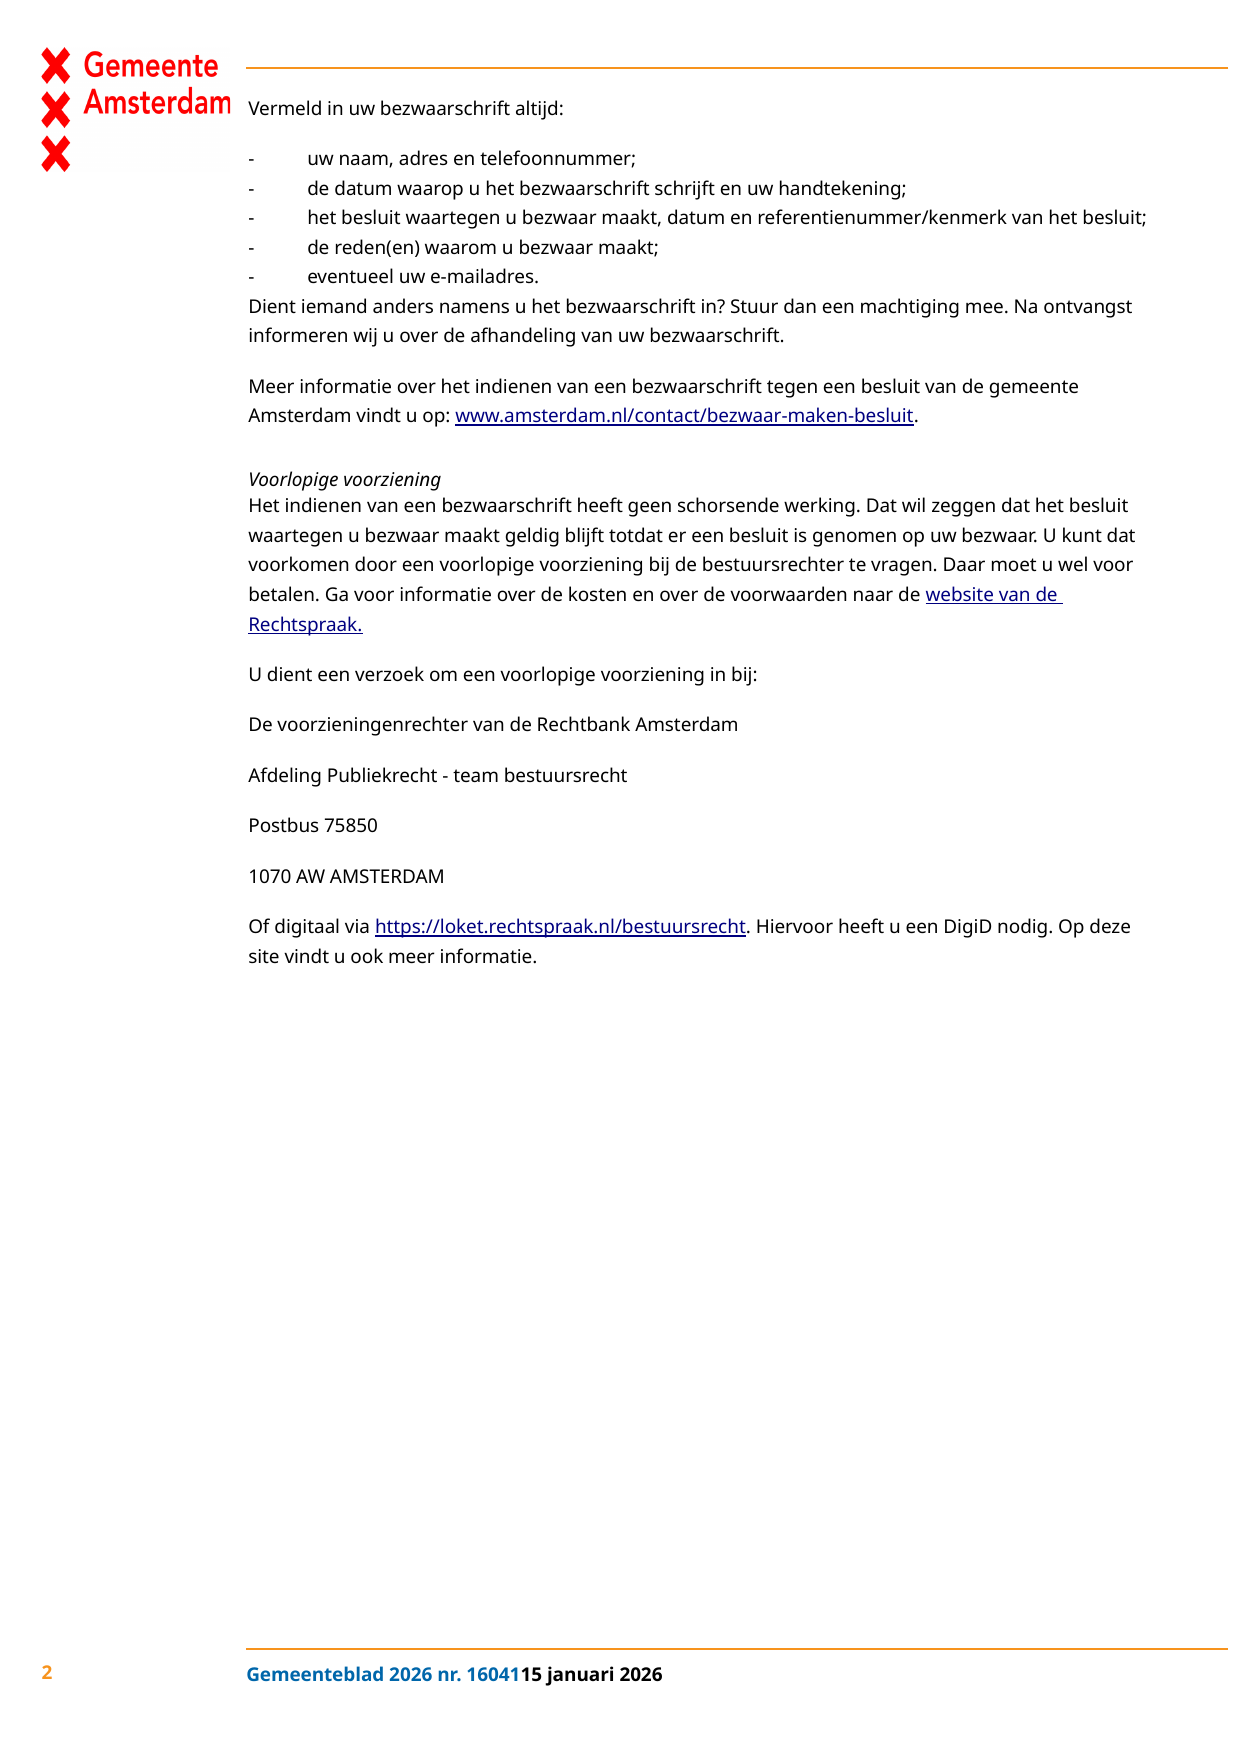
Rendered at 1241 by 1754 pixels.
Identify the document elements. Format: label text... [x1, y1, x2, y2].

list de datum waarop u het bezwaarschrift schrijft en uw handtekening; [248, 175, 1152, 201]
text Postbus 75850 [248, 812, 1152, 838]
list uw naam, adres en telefoonnummer; [248, 145, 1152, 171]
list de reden(en) waarom u bezwaar maakt; [248, 234, 1152, 260]
text Of digitaal via https://loket.rechtspraak.nl/bestuursrecht. Hiervoor heeft u een DigiD nodig. Op deze site vindt u ook meer informatie. [248, 913, 1152, 968]
picture [41, 47, 231, 172]
text Afdeling Publiekrecht - team bestuursrecht [248, 762, 1152, 788]
text 1070 AW AMSTERDAM [248, 863, 1152, 888]
text Voorlopige voorziening [248, 467, 1152, 492]
text Het indienen van een bezwaarschrift heeft geen schorsende werking. Dat wil zeggen dat het besluit waartegen u bezwaar maakt geldig blijft totdat er een besluit is genomen op uw bezwaar. U kunt dat voorkomen door een voorlopige voorziening bij de bestuursrechter te vragen. Daar moet u wel voor betalen. Ga voor informatie over de kosten en over de voorwaarden naar de website van de Rechtspraak. [248, 492, 1152, 636]
text Vermeld in uw bezwaarschrift altijd: [248, 95, 1152, 121]
list het besluit waartegen u bezwaar maakt, datum en referentienummer/kenmerk van het besluit; [248, 204, 1152, 230]
text U dient een verzoek om een voorlopige voorziening in bij: [248, 661, 1152, 687]
text De voorzieningenrechter van de Rechtbank Amsterdam [248, 712, 1152, 737]
list eventueel uw e-mailadres. [248, 263, 1152, 289]
text Meer informatie over het indienen van een bezwaarschrift tegen een besluit van de gemeente Amsterdam vindt u op: www.amsterdam.nl/contact/bezwaar-maken-besluit. [248, 373, 1152, 428]
text Dient iemand anders namens u het bezwaarschrift in? Stuur dan een machtiging mee. Na ontvangst informeren wij u over de afhandeling van uw bezwaarschrift. [248, 293, 1152, 348]
